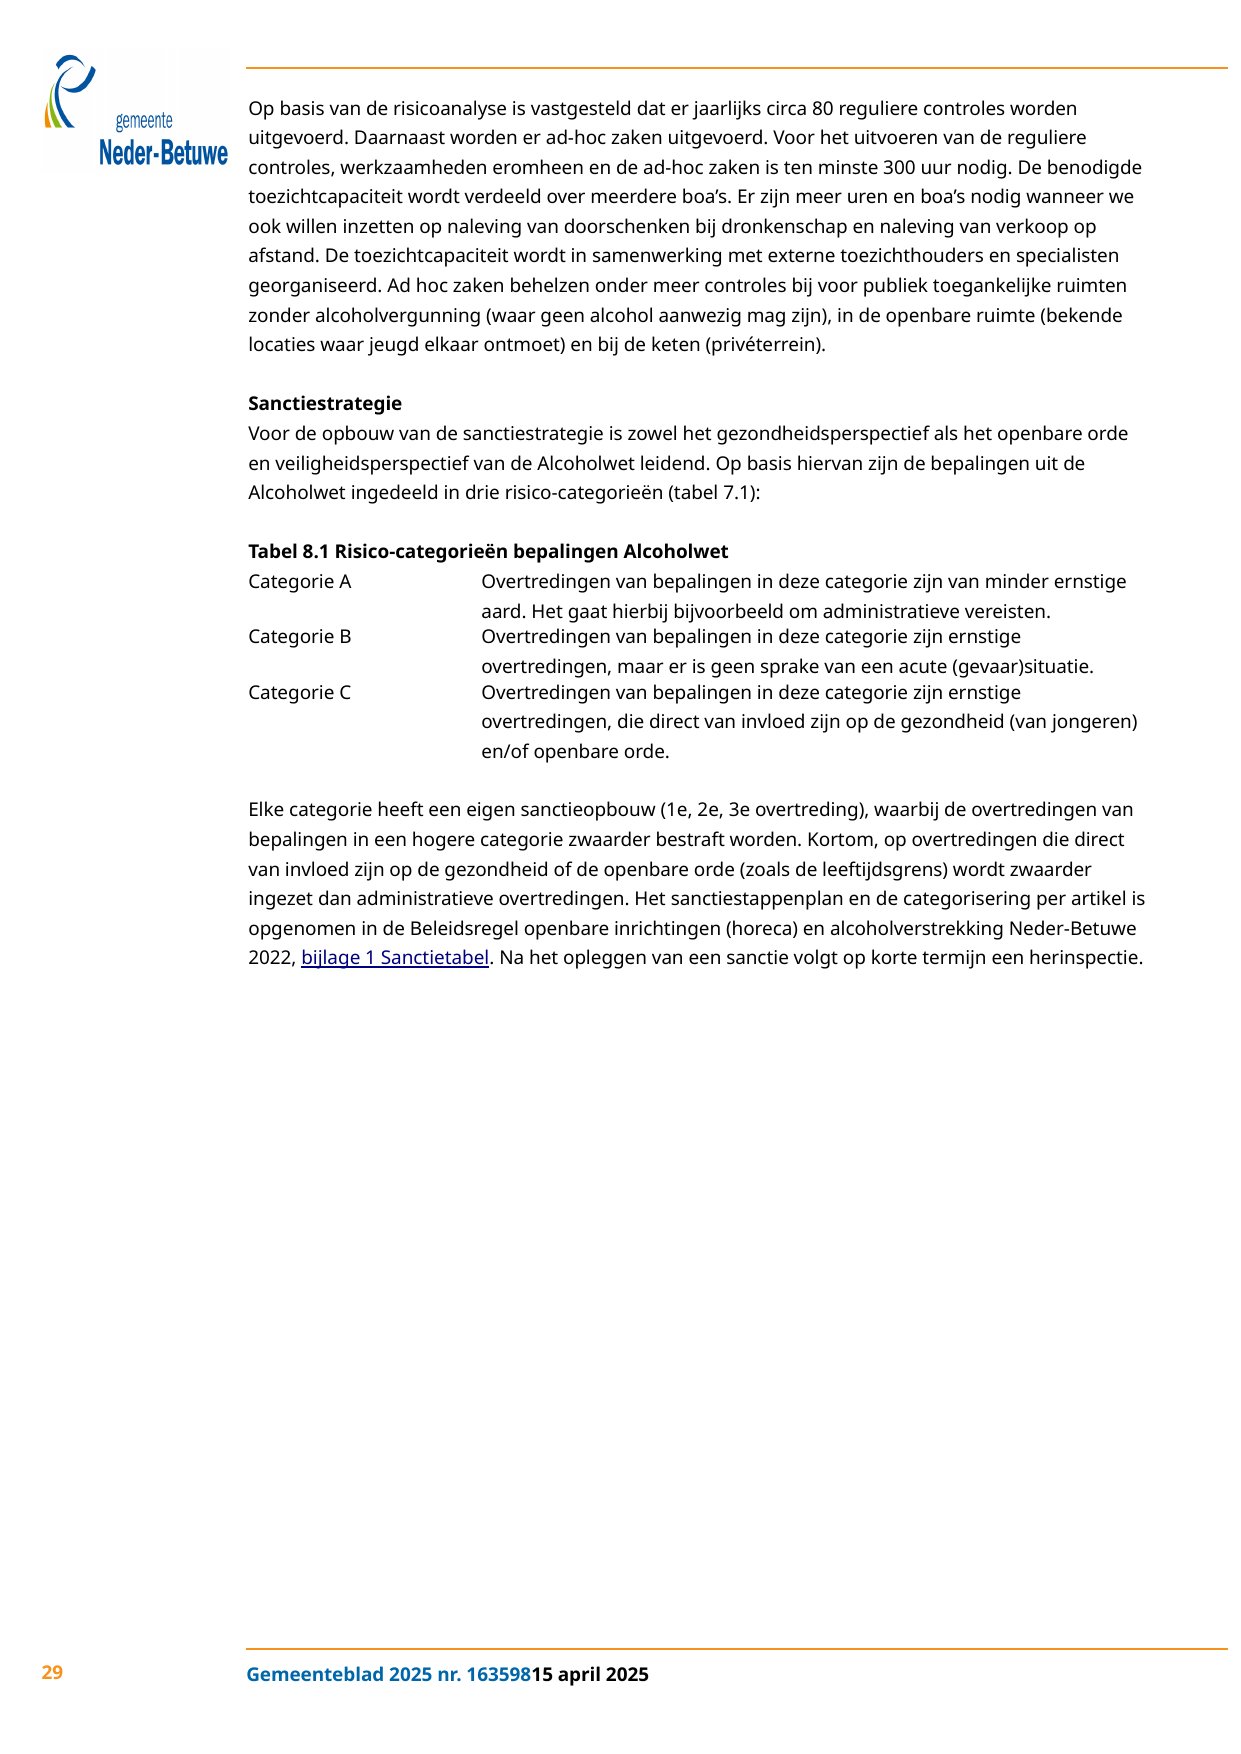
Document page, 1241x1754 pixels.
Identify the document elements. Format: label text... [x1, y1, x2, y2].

text Voor de opbouw van de sanctiestrategie is zowel het gezondheidsperspectief als het openbare orde en veiligheidsperspectief van de Alcoholwet leidend. Op basis hiervan zijn de bepalingen uit de Alcoholwet ingedeeld in drie risico-categorieën (tabel 7.1): [248, 420, 1152, 505]
table_header Overtredingen van bepalingen in deze categorie zijn van minder ernstige aard. Het gaat hierbij bijvoorbeeld om administratieve vereisten. [481, 568, 1152, 623]
picture [41, 47, 231, 172]
table_cell Categorie B [248, 624, 481, 679]
table_cell Overtredingen van bepalingen in deze categorie zijn ernstige overtredingen, maar er is geen sprake van een acute (gevaar)situatie. [481, 624, 1152, 679]
text Sanctiestrategie [248, 391, 1152, 416]
text Elke categorie heeft een eigen sanctieopbouw (1e, 2e, 3e overtreding), waarbij de overtredingen van bepalingen in een hogere categorie zwaarder bestraft worden. Kortom, op overtredingen die direct van invloed zijn op de gezondheid of de openbare orde (zoals de leeftijdsgrens) wordt zwaarder ingezet dan administratieve overtredingen. Het sanctiestappenplan en de categorisering per artikel is opgenomen in de Beleidsregel openbare inrichtingen (horeca) en alcoholverstrekking Neder-Betuwe 2022, bijlage 1 Sanctietabel. Na het opleggen van een sanctie volgt op korte termijn een herinspectie. [248, 797, 1152, 970]
table_header Categorie A [248, 568, 481, 623]
text Tabel 8.1 Risico-categorieën bepalingen Alcoholwet [248, 538, 1152, 564]
table_cell Overtredingen van bepalingen in deze categorie zijn ernstige overtredingen, die direct van invloed zijn op de gezondheid (van jongeren) en/of openbare orde. [481, 679, 1152, 764]
text Op basis van de risicoanalyse is vastgesteld dat er jaarlijks circa 80 reguliere controles worden uitgevoerd. Daarnaast worden er ad-hoc zaken uitgevoerd. Voor het uitvoeren van de reguliere controles, werkzaamheden eromheen en de ad-hoc zaken is ten minste 300 uur nodig. De benodigde toezichtcapaciteit wordt verdeeld over meerdere boa’s. Er zijn meer uren en boa’s nodig wanneer we ook willen inzetten op naleving van doorschenken bij dronkenschap en naleving van verkoop op afstand. De toezichtcapaciteit wordt in samenwerking met externe toezichthouders en specialisten georganiseerd. Ad hoc zaken behelzen onder meer controles bij voor publiek toegankelijke ruimten zonder alcoholvergunning (waar geen alcohol aanwezig mag zijn), in de openbare ruimte (bekende locaties waar jeugd elkaar ontmoet) en bij de keten (privéterrein). [248, 95, 1152, 357]
table_cell Categorie C [248, 679, 481, 764]
